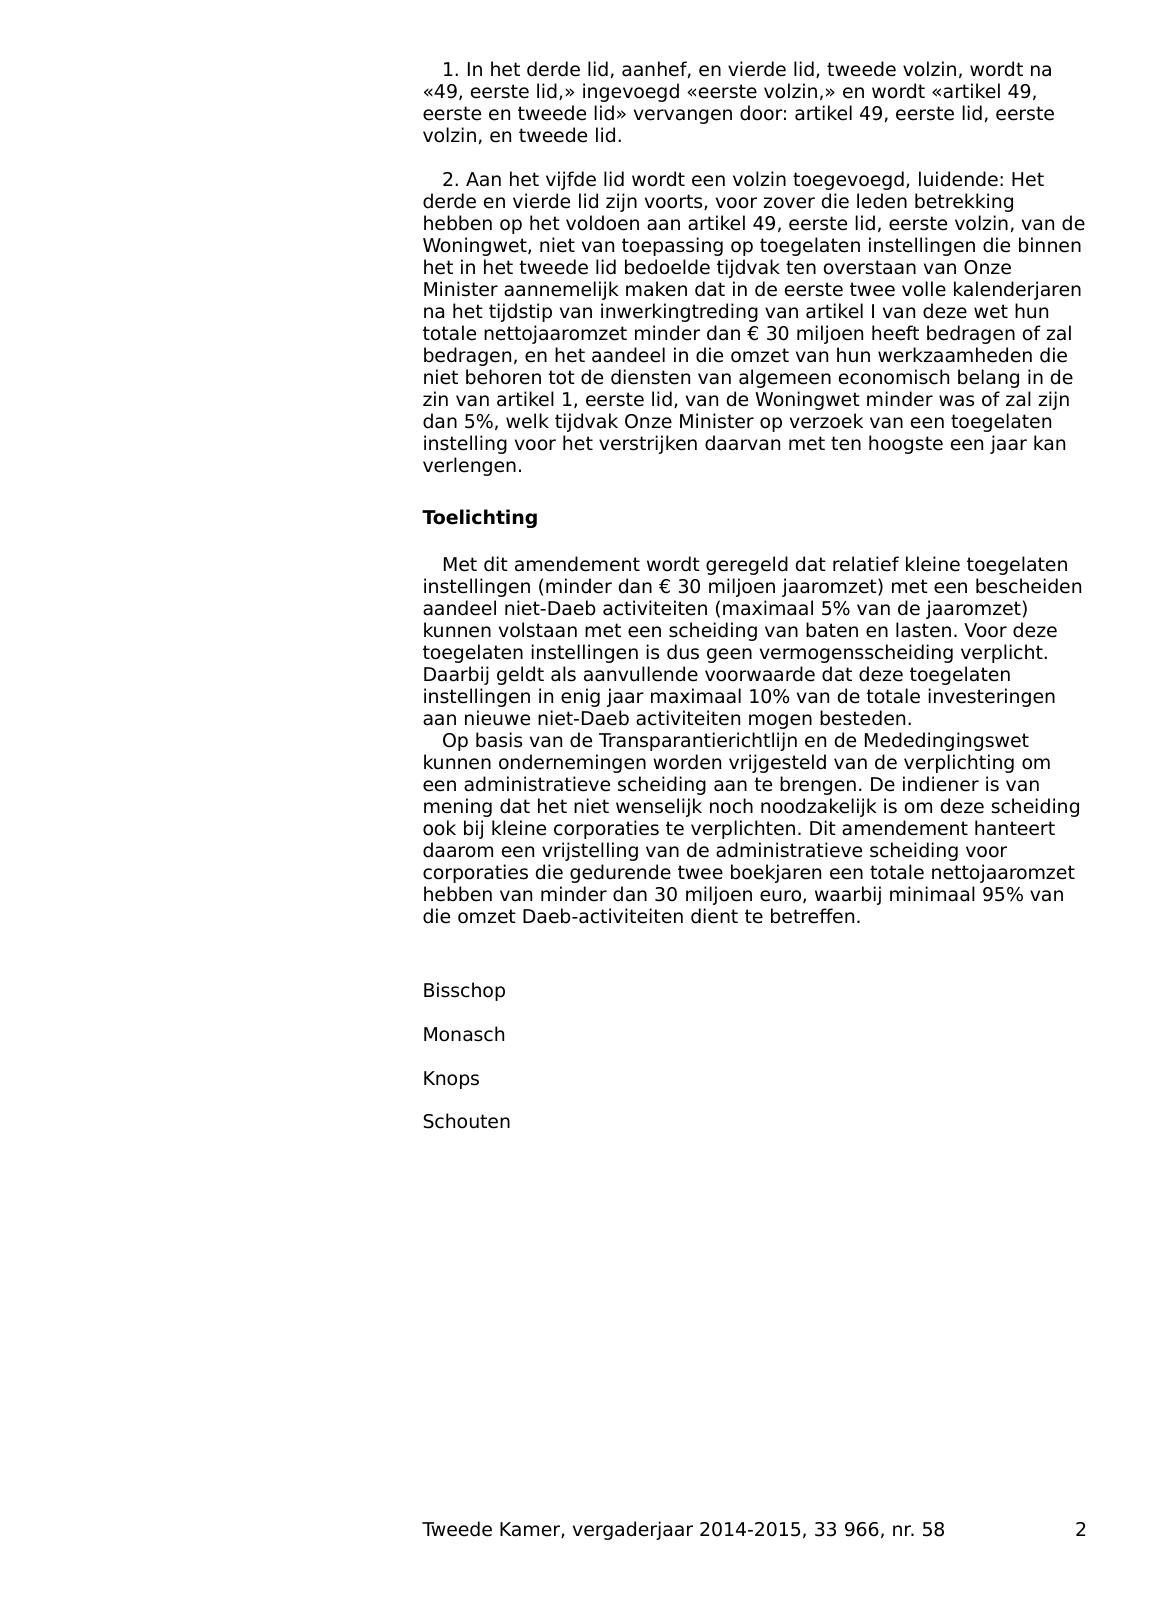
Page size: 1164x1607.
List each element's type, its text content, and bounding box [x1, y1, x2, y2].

text 2. Aan het vijfde lid wordt een volzin toegevoegd, luidende: Het derde en vierde lid zijn voorts, voor zover die leden betrekking hebben op het voldoen aan artikel 49, eerste lid, eerste volzin, van de Woningwet, niet van toepassing op toegelaten instellingen die binnen het in het tweede lid bedoelde tijdvak ten overstaan van Onze Minister aannemelijk maken dat in de eerste twee volle kalenderjaren na het tijdstip van inwerkingtreding van artikel I van deze wet hun totale nettojaaromzet minder dan € 30 miljoen heeft bedragen of zal bedragen, en het aandeel in die omzet van hun werkzaamheden die niet behoren tot de diensten van algemeen economisch belang in de zin van artikel 1, eerste lid, van de Woningwet minder was of zal zijn dan 5%, welk tijdvak Onze Minister op verzoek van een toegelaten instelling voor het verstrijken daarvan met ten hoogste een jaar kan verlengen. [422, 169, 1087, 477]
text Bisschop Monasch Knops Schouten [422, 957, 1087, 1133]
subtitle Toelichting [422, 507, 1087, 529]
text Op basis van de Transparantierichtlijn en de Mededingingswet kunnen ondernemingen worden vrijgesteld van de verplichting om een administratieve scheiding aan te brengen. De indiener is van mening dat het niet wenselijk noch noodzakelijk is om deze scheiding ook bij kleine corporaties te verplichten. Dit amendement hanteert daarom een vrijstelling van de administratieve scheiding voor corporaties die gedurende twee boekjaren een totale nettojaaromzet hebben van minder dan 30 miljoen euro, waarbij minimaal 95% van die omzet Daeb-activiteiten dient te betreffen. [422, 730, 1087, 927]
text Met dit amendement wordt geregeld dat relatief kleine toegelaten instellingen (minder dan € 30 miljoen jaaromzet) met een bescheiden aandeel niet-Daeb activiteiten (maximaal 5% van de jaaromzet) kunnen volstaan met een scheiding van baten en lasten. Voor deze toegelaten instellingen is dus geen vermogensscheiding verplicht. Daarbij geldt als aanvullende voorwaarde dat deze toegelaten instellingen in enig jaar maximaal 10% van de totale investeringen aan nieuwe niet-Daeb activiteiten mogen besteden. [422, 554, 1087, 730]
text 1. In het derde lid, aanhef, en vierde lid, tweede volzin, wordt na «49, eerste lid,» ingevoegd «eerste volzin,» en wordt «artikel 49, eerste en tweede lid» vervangen door: artikel 49, eerste lid, eerste volzin, en tweede lid. [422, 59, 1087, 147]
